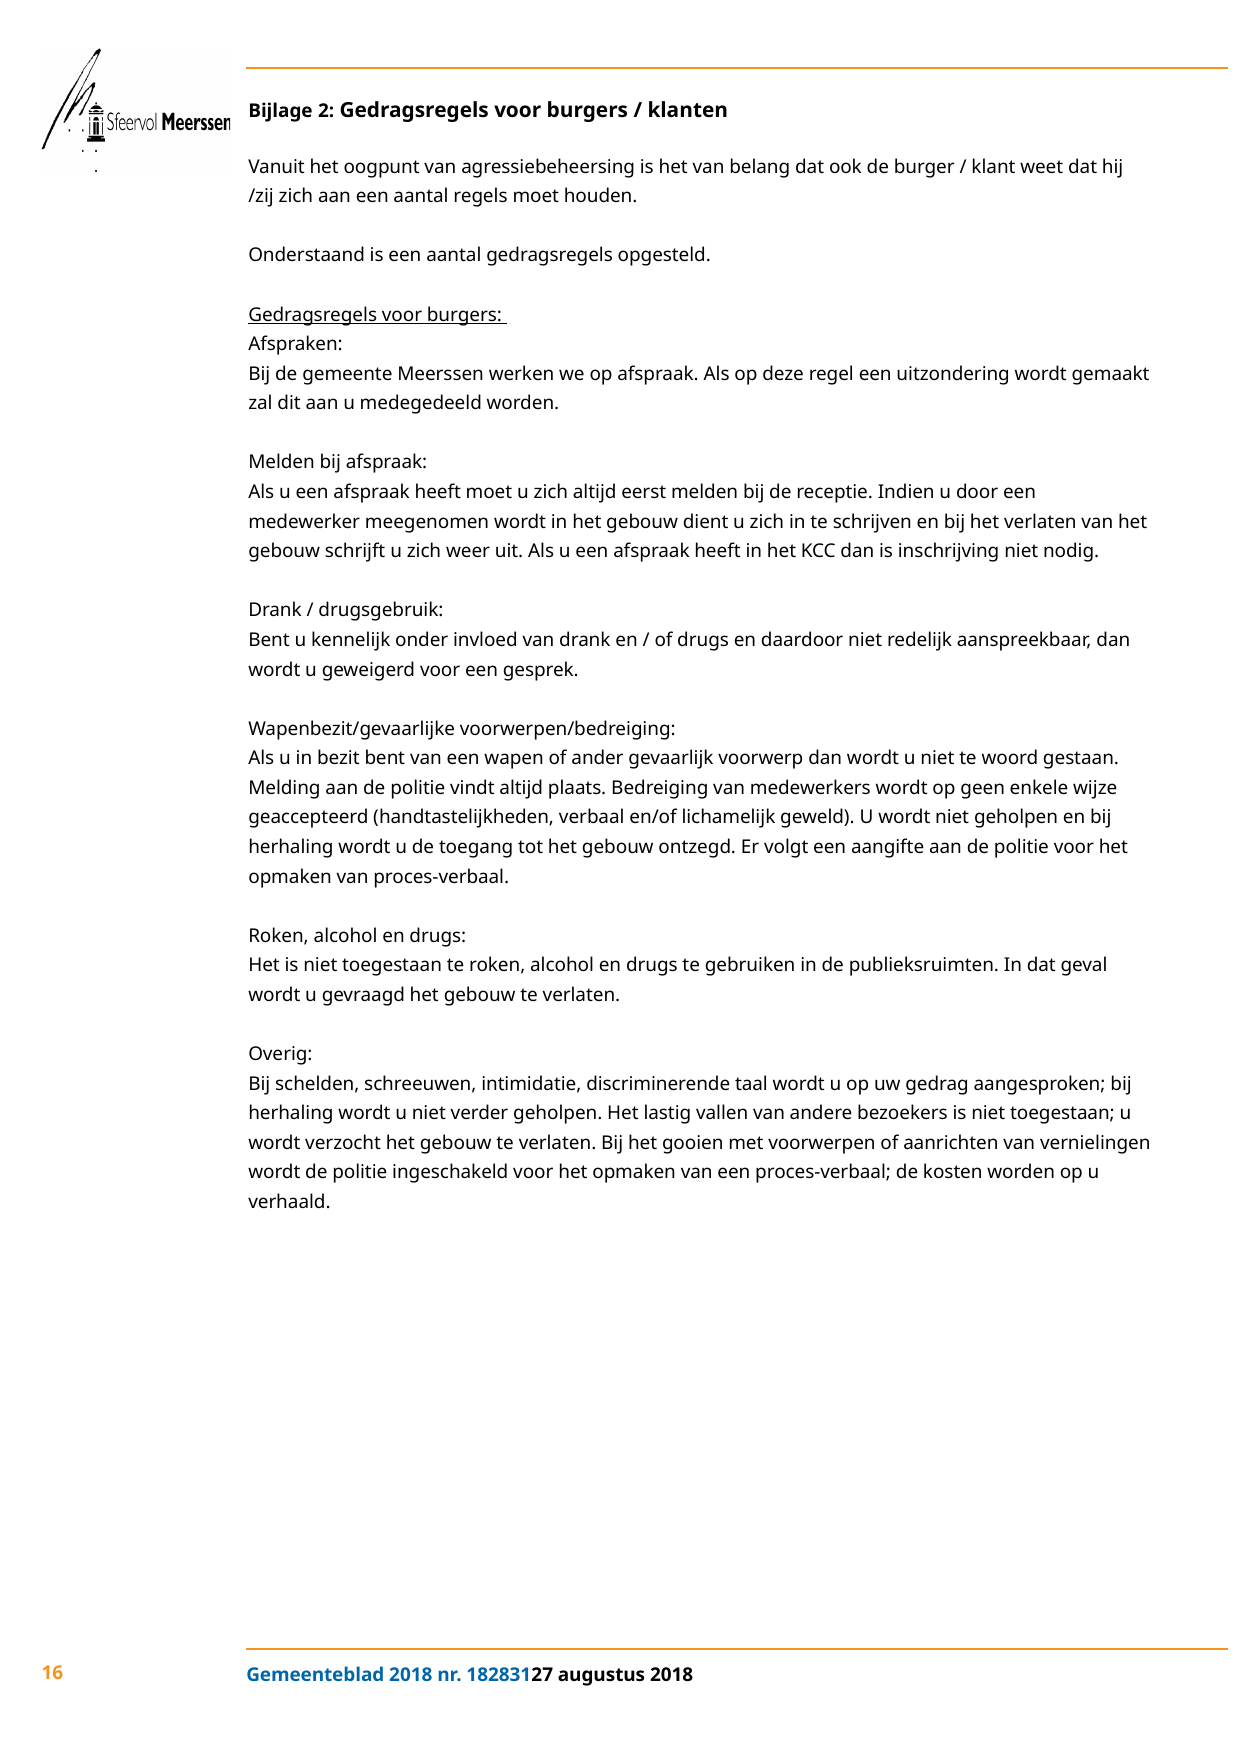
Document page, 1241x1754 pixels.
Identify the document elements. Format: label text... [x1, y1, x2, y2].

text Melden bij afspraak: [248, 449, 1152, 474]
text Bent u kennelijk onder invloed van drank en / of drugs en daardoor niet redelijk aanspreekbaar, dan wordt u geweigerd voor een gesprek. [248, 626, 1152, 682]
text Overig: [248, 1040, 1152, 1066]
text Wapenbezit/gevaarlijke voorwerpen/bedreiging: [248, 715, 1152, 741]
text Vanuit het oogpunt van agressiebeheersing is het van belang dat ook de burger / klant weet dat hij /zij zich aan een aantal regels moet houden. [248, 153, 1152, 208]
text Bij schelden, schreeuwen, intimidatie, discriminerende taal wordt u op uw gedrag aangesproken; bij herhaling wordt u niet verder geholpen. Het lastig vallen van andere bezoekers is niet toegestaan; u wordt verzocht het gebouw te verlaten. Bij het gooien met voorwerpen of aanrichten van vernielingen wordt de politie ingeschakeld voor het opmaken van een proces-verbaal; de kosten worden op u verhaald. [248, 1070, 1152, 1214]
text Gedragsregels voor burgers: [248, 301, 1152, 327]
text Roken, alcohol en drugs: [248, 922, 1152, 948]
text Als u een afspraak heeft moet u zich altijd eerst melden bij de receptie. Indien u door een medewerker meegenomen wordt in het gebouw dient u zich in te schrijven en bij het verlaten van het gebouw schrijft u zich weer uit. Als u een afspraak heeft in het KCC dan is inschrijving niet nodig. [248, 478, 1152, 563]
picture [41, 47, 231, 172]
text Bij de gemeente Meerssen werken we op afspraak. Als op deze regel een uitzondering wordt gemaakt zal dit aan u medegedeeld worden. [248, 360, 1152, 415]
text Drank / drugsgebruik: [248, 597, 1152, 622]
text Bijlage 2: Gedragsregels voor burgers / klanten [248, 95, 1152, 123]
text Als u in bezit bent van een wapen of ander gevaarlijk voorwerp dan wordt u niet te woord gestaan. Melding aan de politie vindt altijd plaats. Bedreiging van medewerkers wordt op geen enkele wijze geaccepteerd (handtastelijkheden, verbaal en/of lichamelijk geweld). U wordt niet geholpen en bij herhaling wordt u de toegang tot het gebouw ontzegd. Er volgt een aangifte aan de politie voor het opmaken van proces-verbaal. [248, 744, 1152, 889]
text Onderstaand is een aantal gedragsregels opgesteld. [248, 242, 1152, 267]
text Het is niet toegestaan te roken, alcohol en drugs te gebruiken in de publieksruimten. In dat geval wordt u gevraagd het gebouw te verlaten. [248, 952, 1152, 1007]
text Afspraken: [248, 330, 1152, 356]
